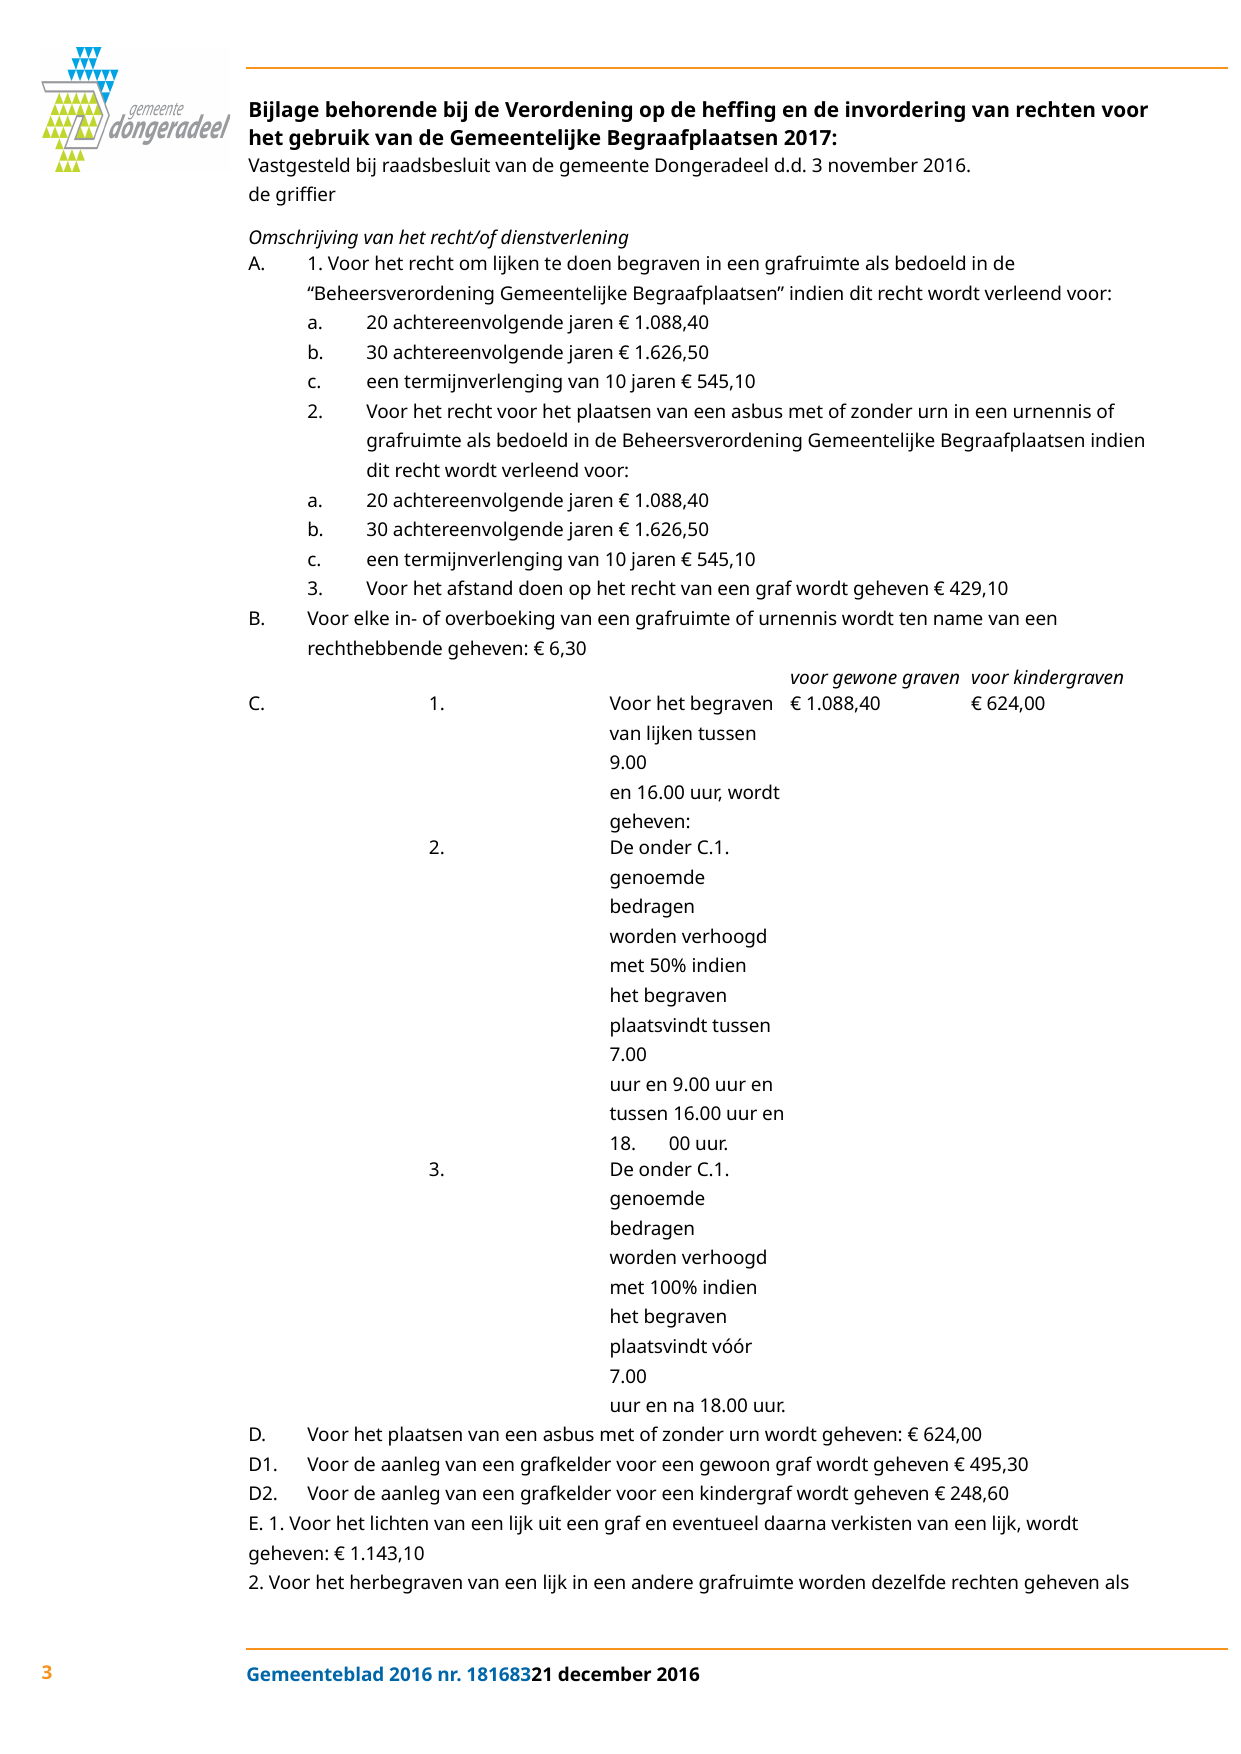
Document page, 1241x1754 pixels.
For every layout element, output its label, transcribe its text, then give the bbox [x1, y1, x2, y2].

table_cell 3. [429, 1156, 609, 1418]
text Vastgesteld bij raadsbesluit van de gemeente Dongeradeel d.d. 3 november 2016. [248, 152, 1152, 177]
text Bijlage behorende bij de Verordening op de heffing en de invordering van rechten voor het gebruik van de Gemeentelijke Begraafplaatsen 2017: [248, 95, 1152, 152]
picture [41, 47, 231, 172]
list 20 achtereenvolgende jaren € 1.088,40 [307, 309, 1152, 335]
picture [99, 72, 104, 80]
table_header [248, 665, 429, 690]
list 1. Voor het recht om lijken te doen begraven in een grafruimte als bedoeld in de “Beheersverordening Gemeentelijke Begraafplaatsen” indien dit recht wordt verleend voor: [248, 250, 1152, 306]
list een termijnverlenging van 10 jaren € 545,10 [307, 368, 1152, 394]
list Voor de aanleg van een grafkelder voor een kindergraf wordt geheven € 248,60 [248, 1481, 1152, 1506]
table_cell 2. [429, 834, 609, 1156]
table_cell Voor het begraven van lijken tussen 9.00 en 16.00 uur, wordt geheven: [609, 690, 790, 834]
table_header voor kindergraven [971, 665, 1152, 690]
table_cell De onder C.1. genoemde bedragen worden verhoogd met 50% indien het begraven plaatsvindt tussen 7.00 uur en 9.00 uur en tussen 16.00 uur en 00 uur. [609, 834, 790, 1156]
table_header voor gewone graven [790, 665, 971, 690]
list 30 achtereenvolgende jaren € 1.626,50 [307, 516, 1152, 542]
list een termijnverlenging van 10 jaren € 545,10 [307, 546, 1152, 572]
table_cell [248, 1156, 429, 1418]
text 2. Voor het herbegraven van een lijk in een andere grafruimte worden dezelfde rechten geheven als [248, 1569, 1152, 1595]
text Omschrijving van het recht/of dienstverlening [248, 224, 1152, 250]
list Voor het plaatsen van een asbus met of zonder urn wordt geheven: € 624,00 [248, 1421, 1152, 1447]
list Voor elke in- of overboeking van een grafruimte of urnennis wordt ten name van een rechthebbende geheven: € 6,30 [248, 605, 1152, 661]
table_cell De onder C.1. genoemde bedragen worden verhoogd met 100% indien het begraven plaatsvindt vóór 7.00 uur en na 18.00 uur. [609, 1156, 790, 1418]
list 30 achtereenvolgende jaren € 1.626,50 [307, 339, 1152, 365]
text de griffier [248, 181, 1152, 207]
table_cell € 624,00 [971, 690, 1152, 834]
table_cell [790, 834, 971, 1156]
table_header [429, 665, 609, 690]
list Voor het afstand doen op het recht van een graf wordt geheven € 429,10 [307, 576, 1152, 601]
table_header [609, 665, 790, 690]
table_cell [248, 834, 429, 1156]
table_cell 1. [429, 690, 609, 834]
list 20 achtereenvolgende jaren € 1.088,40 [307, 487, 1152, 513]
table_cell [790, 1156, 971, 1418]
picture [107, 73, 113, 80]
table_cell [971, 1156, 1152, 1418]
list Voor de aanleg van een grafkelder voor een gewoon graf wordt geheven € 495,30 [248, 1451, 1152, 1477]
list Voor het recht voor het plaatsen van een asbus met of zonder urn in een urnennis of grafruimte als bedoeld in de Beheersverordening Gemeentelijke Begraafplaatsen indien dit recht wordt verleend voor: [307, 398, 1152, 483]
table_cell C. [248, 690, 429, 834]
table_cell € 1.088,40 [790, 690, 971, 834]
text E. 1. Voor het lichten van een lijk uit een graf en eventueel daarna verkisten van een lijk, wordt geheven: € 1.143,10 [248, 1510, 1152, 1566]
table_cell [971, 834, 1152, 1156]
